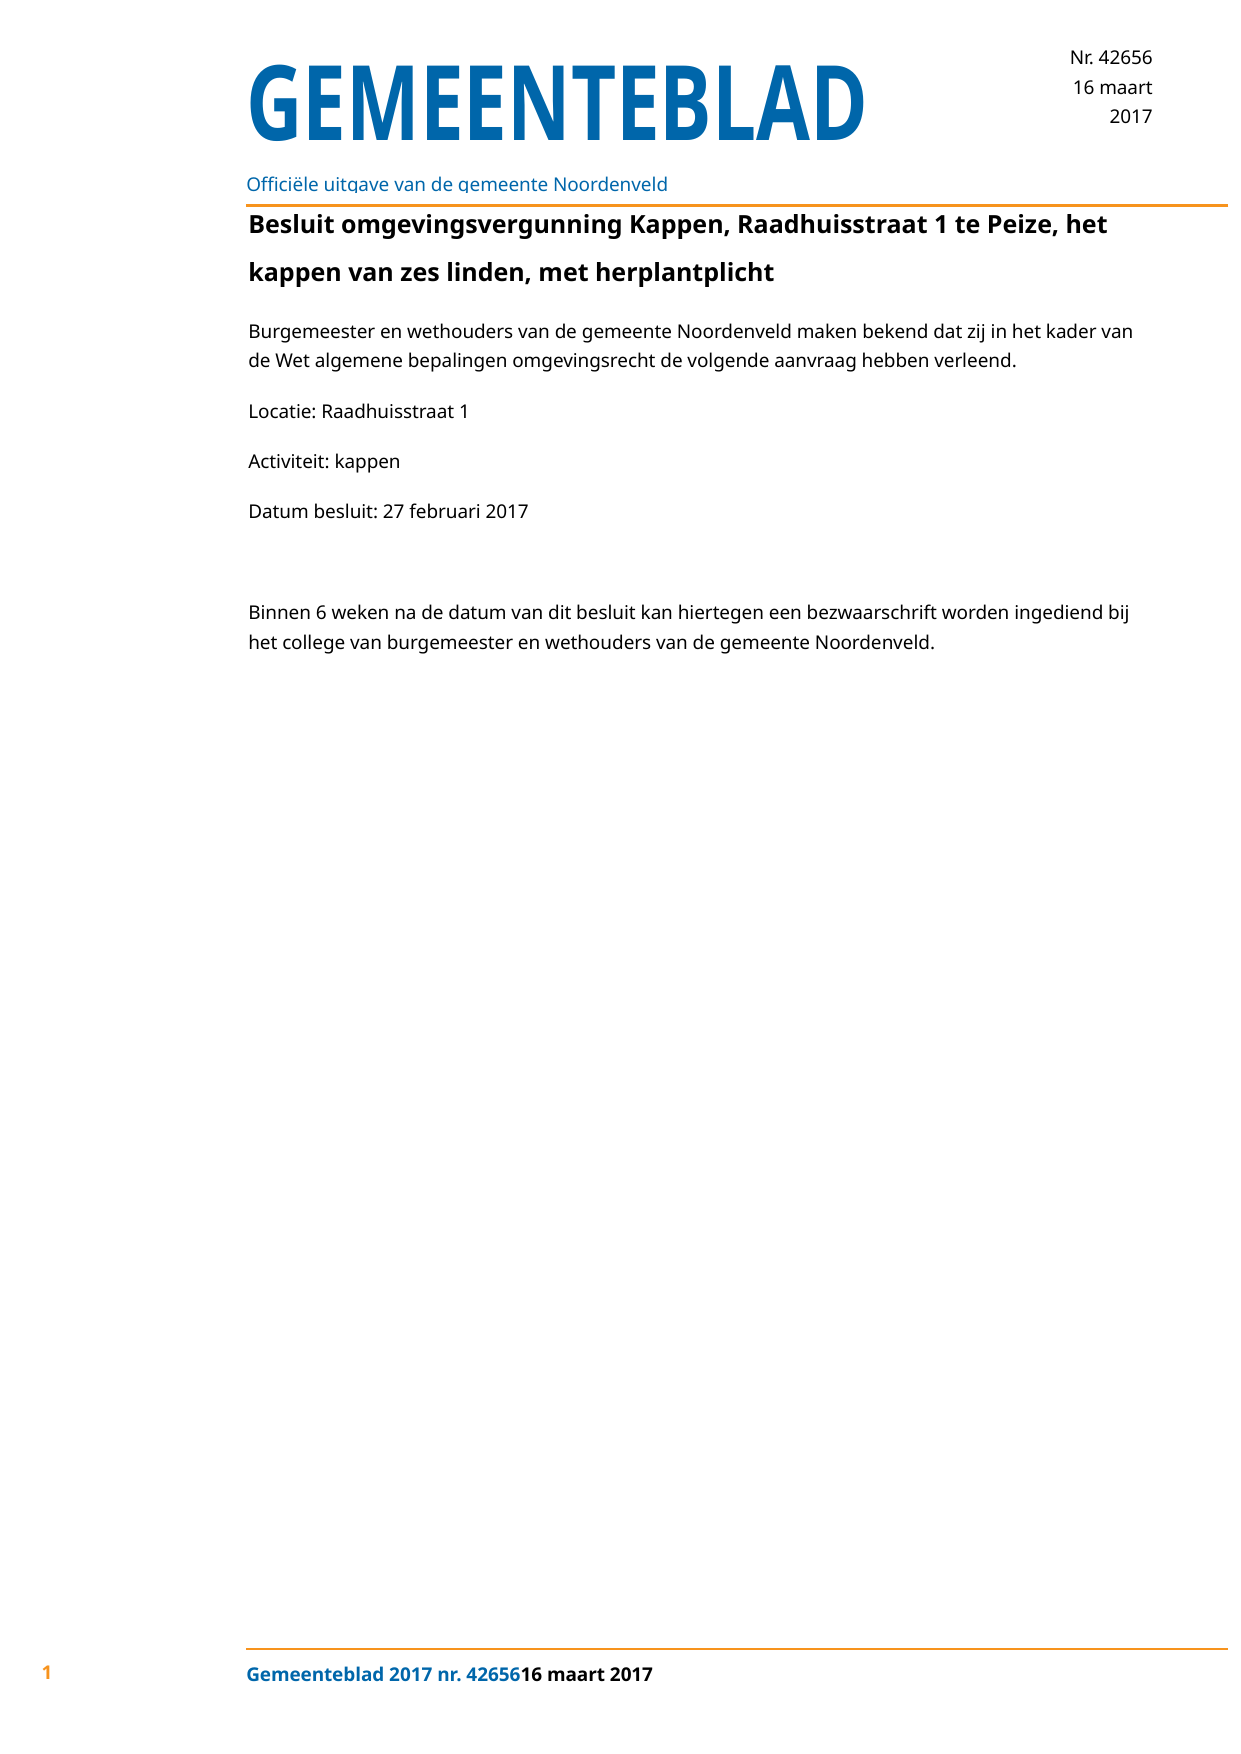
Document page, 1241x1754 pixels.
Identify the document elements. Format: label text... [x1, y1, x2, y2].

picture [41, 47, 231, 172]
text Besluit omgevingsvergunning Kappen, Raadhuisstraat 1 te Peize, het kappen van zes linden, met herplantplicht [248, 207, 1152, 288]
text Burgemeester en wethouders van de gemeente Noordenveld maken bekend dat zij in het kader van de Wet algemene bepalingen omgevingsrecht de volgende aanvraag hebben verleend. [248, 318, 1152, 373]
text Datum besluit: 27 februari 2017 [248, 499, 1152, 524]
text Binnen 6 weken na de datum van dit besluit kan hiertegen een bezwaarschrift worden ingediend bij het college van burgemeester en wethouders van de gemeente Noordenveld. [248, 599, 1152, 655]
text Activiteit: kappen [248, 448, 1152, 474]
text Locatie: Raadhuisstraat 1 [248, 398, 1152, 424]
